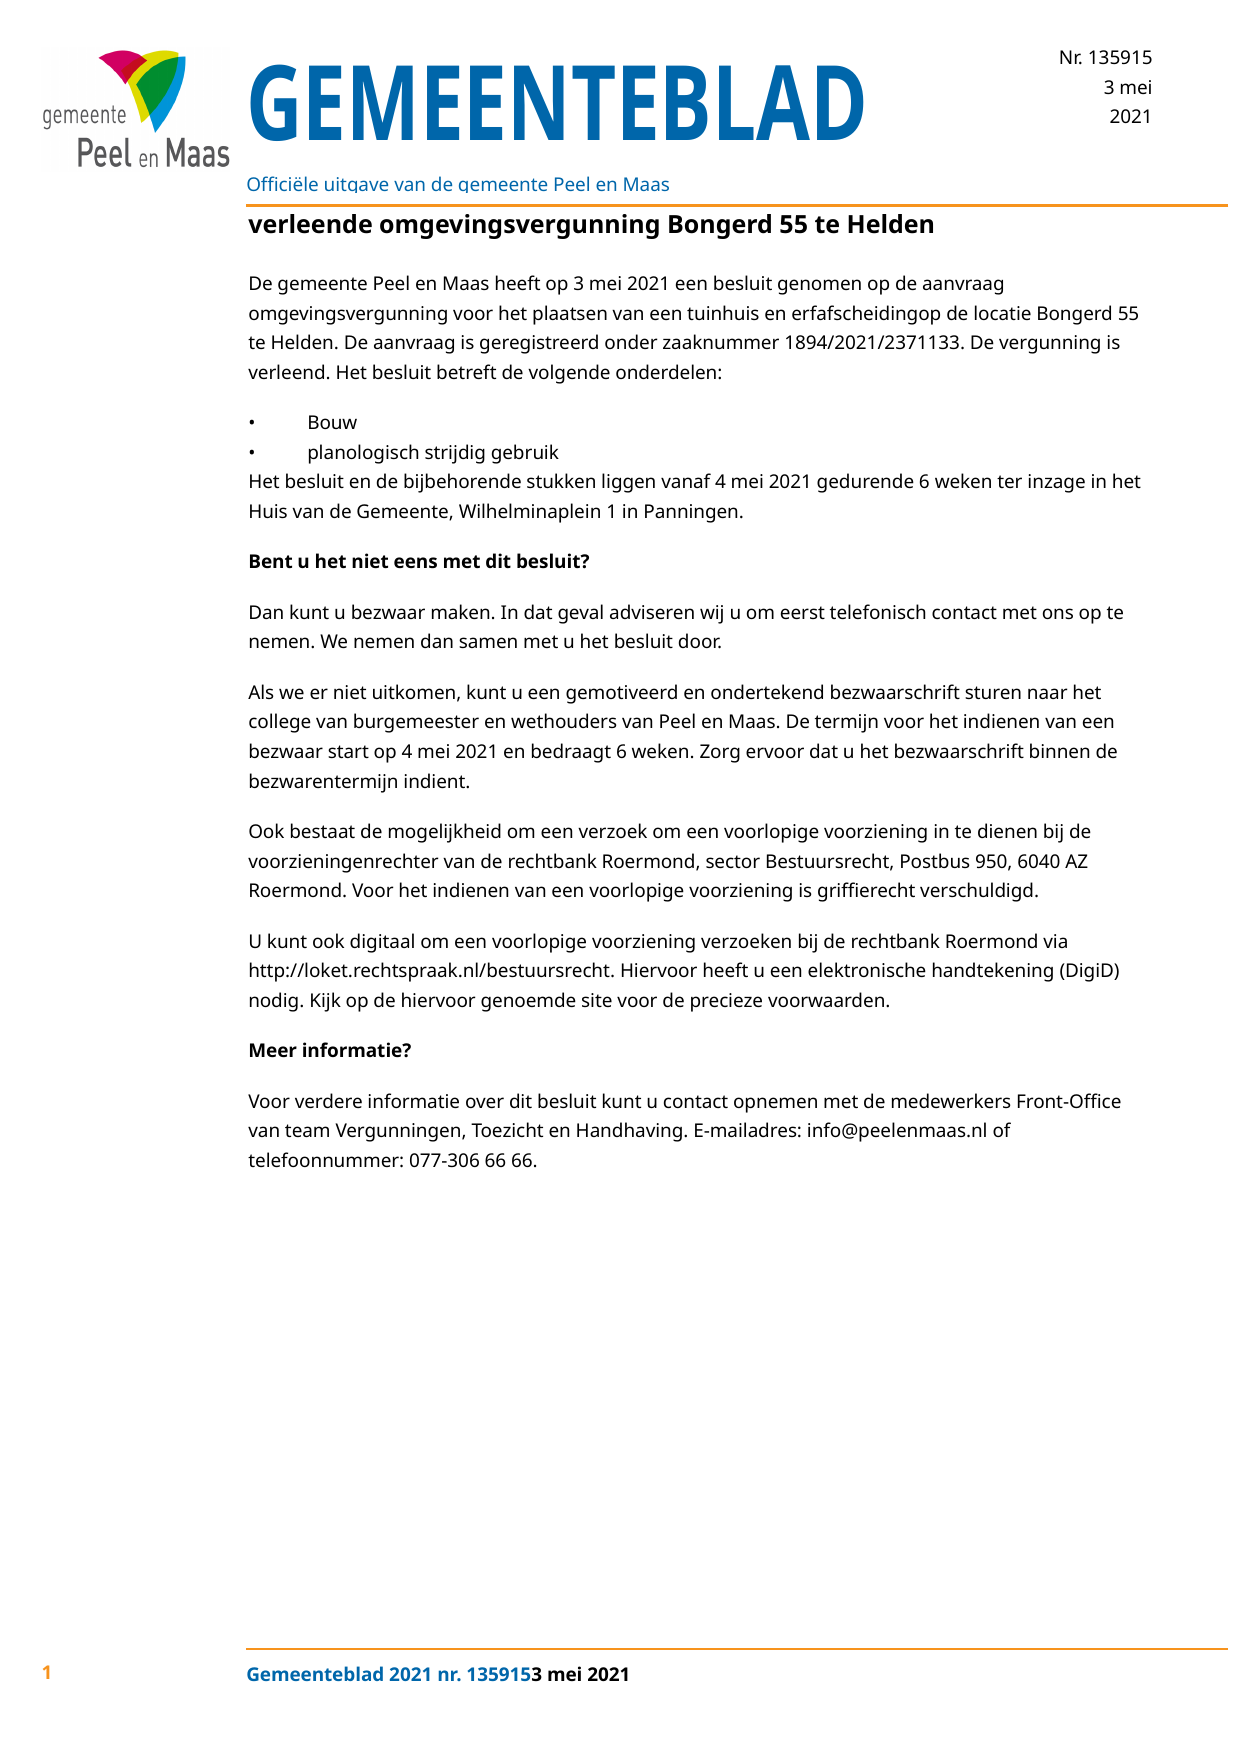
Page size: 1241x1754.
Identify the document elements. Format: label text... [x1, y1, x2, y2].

text Dan kunt u bezwaar maken. In dat geval adviseren wij u om eerst telefonisch contact met ons op te nemen. We nemen dan samen met u het besluit door. [248, 599, 1152, 654]
text Als we er niet uitkomen, kunt u een gemotiveerd en ondertekend bezwaarschrift sturen naar het college van burgemeester en wethouders van Peel en Maas. De termijn voor het indienen van een bezwaar start op 4 mei 2021 en bedraagt 6 weken. Zorg ervoor dat u het bezwaarschrift binnen de bezwarentermijn indient. [248, 679, 1152, 793]
text Ook bestaat de mogelijkheid om een verzoek om een voorlopige voorziening in te dienen bij de voorzieningenrechter van de rechtbank Roermond, sector Bestuursrecht, Postbus 950, 6040 AZ Roermond. Voor het indienen van een voorlopige voorziening is griffierecht verschuldigd. [248, 818, 1152, 903]
text Meer informatie? [248, 1037, 1152, 1063]
text verleende omgevingsvergunning Bongerd 55 te Helden [248, 207, 1152, 241]
picture [41, 47, 231, 172]
text U kunt ook digitaal om een voorlopige voorziening verzoeken bij de rechtbank Roermond via http://loket.rechtspraak.nl/bestuursrecht. Hiervoor heeft u een elektronische handtekening (DigiD) nodig. Kijk op de hiervoor genoemde site voor de precieze voorwaarden. [248, 928, 1152, 1013]
text Het besluit en de bijbehorende stukken liggen vanaf 4 mei 2021 gedurende 6 weken ter inzage in het Huis van de Gemeente, Wilhelminaplein 1 in Panningen. [248, 469, 1152, 524]
list Bouw [248, 409, 1152, 435]
text De gemeente Peel en Maas heeft op 3 mei 2021 een besluit genomen op de aanvraag omgevingsvergunning voor het plaatsen van een tuinhuis en erfafscheidingop de locatie Bongerd 55 te Helden. De aanvraag is geregistreerd onder zaaknummer 1894/2021/2371133. De vergunning is verleend. Het besluit betreft de volgende onderdelen: [248, 270, 1152, 385]
text Bent u het niet eens met dit besluit? [248, 549, 1152, 574]
list planologisch strijdig gebruik [248, 439, 1152, 465]
text Voor verdere informatie over dit besluit kunt u contact opnemen met de medewerkers Front-Office van team Vergunningen, Toezicht en Handhaving. E-mailadres: info@peelenmaas.nl of telefoonnummer: 077-306 66 66. [248, 1088, 1152, 1173]
